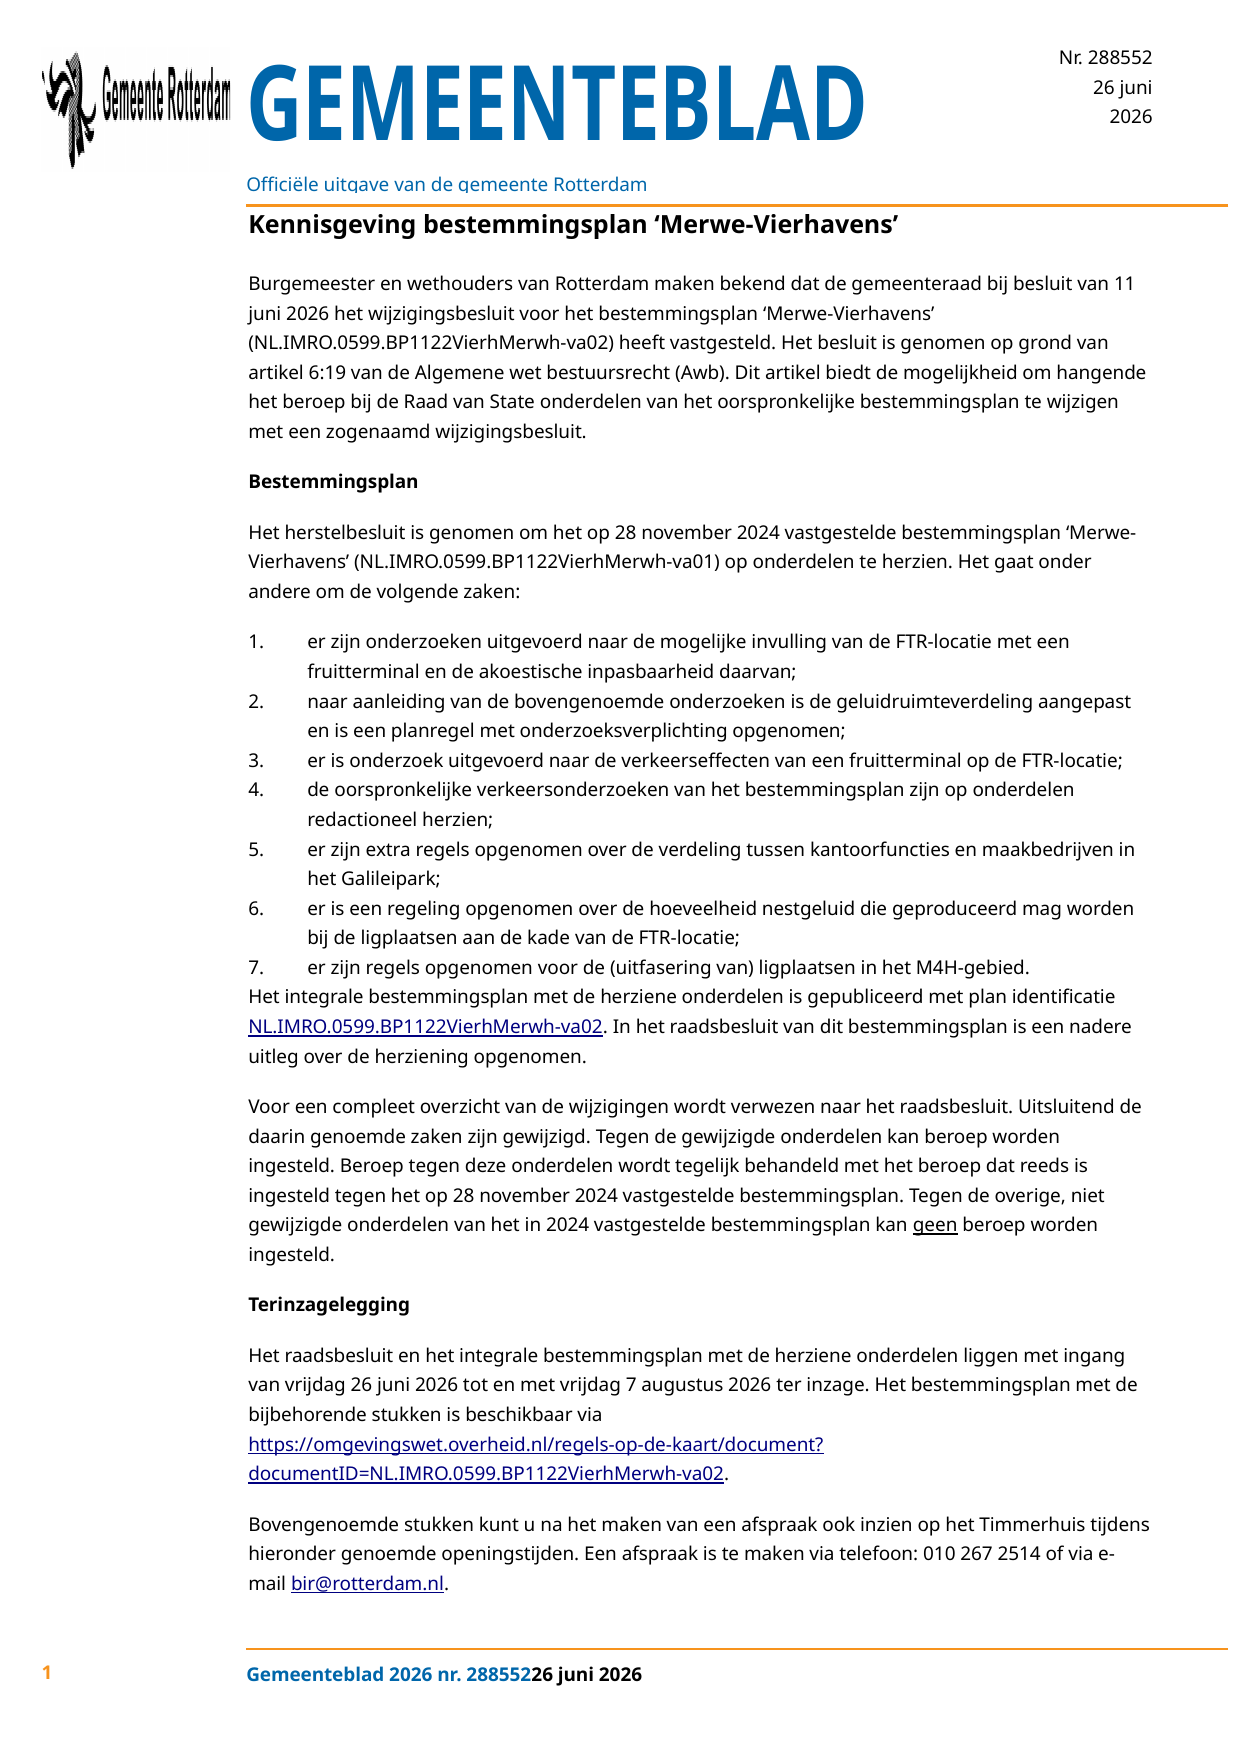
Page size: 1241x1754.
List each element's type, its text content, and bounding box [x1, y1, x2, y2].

text Het raadsbesluit en het integrale bestemmingsplan met de herziene onderdelen liggen met ingang van vrijdag 26 juni 2026 tot en met vrijdag 7 augustus 2026 ter inzage. Het bestemmingsplan met de bijbehorende stukken is beschikbaar via https://omgevingswet.overheid.nl/regels-op-de-kaart/document?documentID=NL.IMRO.0599.BP1122VierhMerwh-va02. [248, 1342, 1152, 1486]
text Voor een compleet overzicht van de wijzigingen wordt verwezen naar het raadsbesluit. Uitsluitend de daarin genoemde zaken zijn gewijzigd. Tegen de gewijzigde onderdelen kan beroep worden ingesteld. Beroep tegen deze onderdelen wordt tegelijk behandeld met het beroep dat reeds is ingesteld tegen het op 28 november 2024 vastgestelde bestemmingsplan. Tegen de overige, niet gewijzigde onderdelen van het in 2024 vastgestelde bestemmingsplan kan geen beroep worden ingesteld. [248, 1093, 1152, 1267]
list naar aanleiding van de bovengenoemde onderzoeken is de geluidruimteverdeling aangepast en is een planregel met onderzoeksverplichting opgenomen; [248, 688, 1152, 743]
text Bestemmingsplan [248, 469, 1152, 494]
list er is een regeling opgenomen over de hoeveelheid nestgeluid die geproduceerd mag worden bij de ligplaatsen aan de kade van de FTR-locatie; [248, 895, 1152, 950]
list er zijn onderzoeken uitgevoerd naar de mogelijke invulling van de FTR-locatie met een fruitterminal en de akoestische inpasbaarheid daarvan; [248, 629, 1152, 684]
text Terinzagelegging [248, 1292, 1152, 1317]
list de oorspronkelijke verkeersonderzoeken van het bestemmingsplan zijn op onderdelen redactioneel herzien; [248, 777, 1152, 832]
text Bovengenoemde stukken kunt u na het maken van een afspraak ook inzien op het Timmerhuis tijdens hieronder genoemde openingstijden. Een afspraak is te maken via telefoon: 010 267 2514 of via e-mail bir@rotterdam.nl. [248, 1511, 1152, 1596]
text Burgemeester en wethouders van Rotterdam maken bekend dat de gemeenteraad bij besluit van 11 juni 2026 het wijzigingsbesluit voor het bestemmingsplan ‘Merwe-Vierhavens’ (NL.IMRO.0599.BP1122VierhMerwh-va02) heeft vastgesteld. Het besluit is genomen op grond van artikel 6:19 van de Algemene wet bestuursrecht (Awb). Dit artikel biedt de mogelijkheid om hangende het beroep bij de Raad van State onderdelen van het oorspronkelijke bestemmingsplan te wijzigen met een zogenaamd wijzigingsbesluit. [248, 270, 1152, 444]
text Het integrale bestemmingsplan met de herziene onderdelen is gepubliceerd met plan identificatie NL.IMRO.0599.BP1122VierhMerwh-va02. In het raadsbesluit van dit bestemmingsplan is een nadere uitleg over de herziening opgenomen. [248, 984, 1152, 1068]
text Het herstelbesluit is genomen om het op 28 november 2024 vastgestelde bestemmingsplan ‘Merwe-Vierhavens’ (NL.IMRO.0599.BP1122VierhMerwh-va01) op onderdelen te herzien. Het gaat onder andere om de volgende zaken: [248, 519, 1152, 604]
list er is onderzoek uitgevoerd naar de verkeerseffecten van een fruitterminal op de FTR-locatie; [248, 747, 1152, 773]
text Kennisgeving bestemmingsplan ‘Merwe-Vierhavens’ [248, 207, 1152, 241]
list er zijn regels opgenomen voor de (uitfasering van) ligplaatsen in het M4H-gebied. [248, 954, 1152, 980]
picture [41, 47, 231, 172]
list er zijn extra regels opgenomen over de verdeling tussen kantoorfuncties en maakbedrijven in het Galileipark; [248, 836, 1152, 891]
